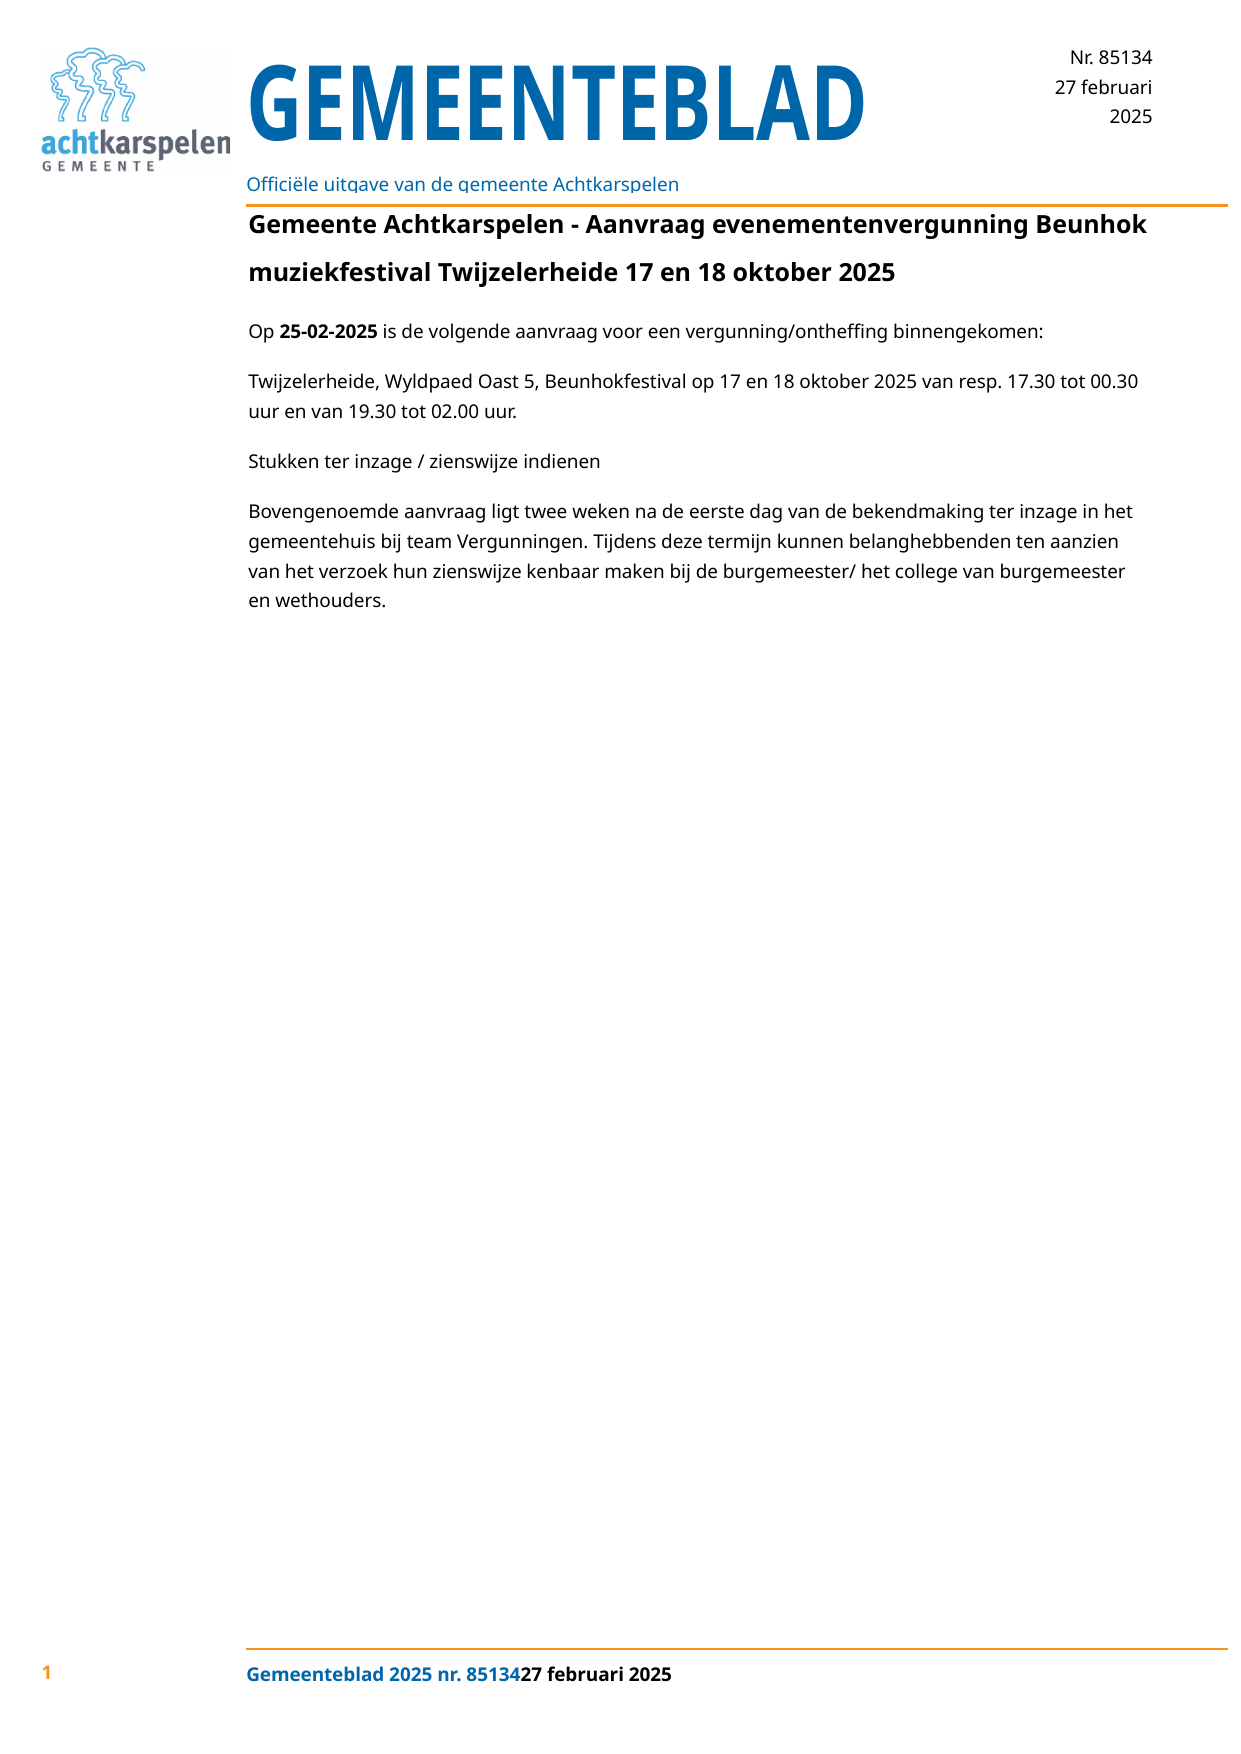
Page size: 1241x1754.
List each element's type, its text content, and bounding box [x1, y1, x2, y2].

text Stukken ter inzage / zienswijze indienen [248, 448, 1152, 474]
text Bovengenoemde aanvraag ligt twee weken na de eerste dag van de bekendmaking ter inzage in het gemeentehuis bij team Vergunningen. Tijdens deze termijn kunnen belanghebbenden ten aanzien van het verzoek hun zienswijze kenbaar maken bij de burgemeester/ het college van burgemeester en wethouders. [248, 499, 1152, 613]
picture [41, 47, 231, 172]
text Op 25-02-2025 is de volgende aanvraag voor een vergunning/ontheffing binnengekomen: [248, 318, 1152, 344]
text Twijzelerheide, Wyldpaed Oast 5, Beunhokfestival op 17 en 18 oktober 2025 van resp. 17.30 tot 00.30 uur en van 19.30 tot 02.00 uur. [248, 368, 1152, 424]
text Gemeente Achtkarspelen - Aanvraag evenementenvergunning Beunhok muziekfestival Twijzelerheide 17 en 18 oktober 2025 [248, 207, 1152, 288]
